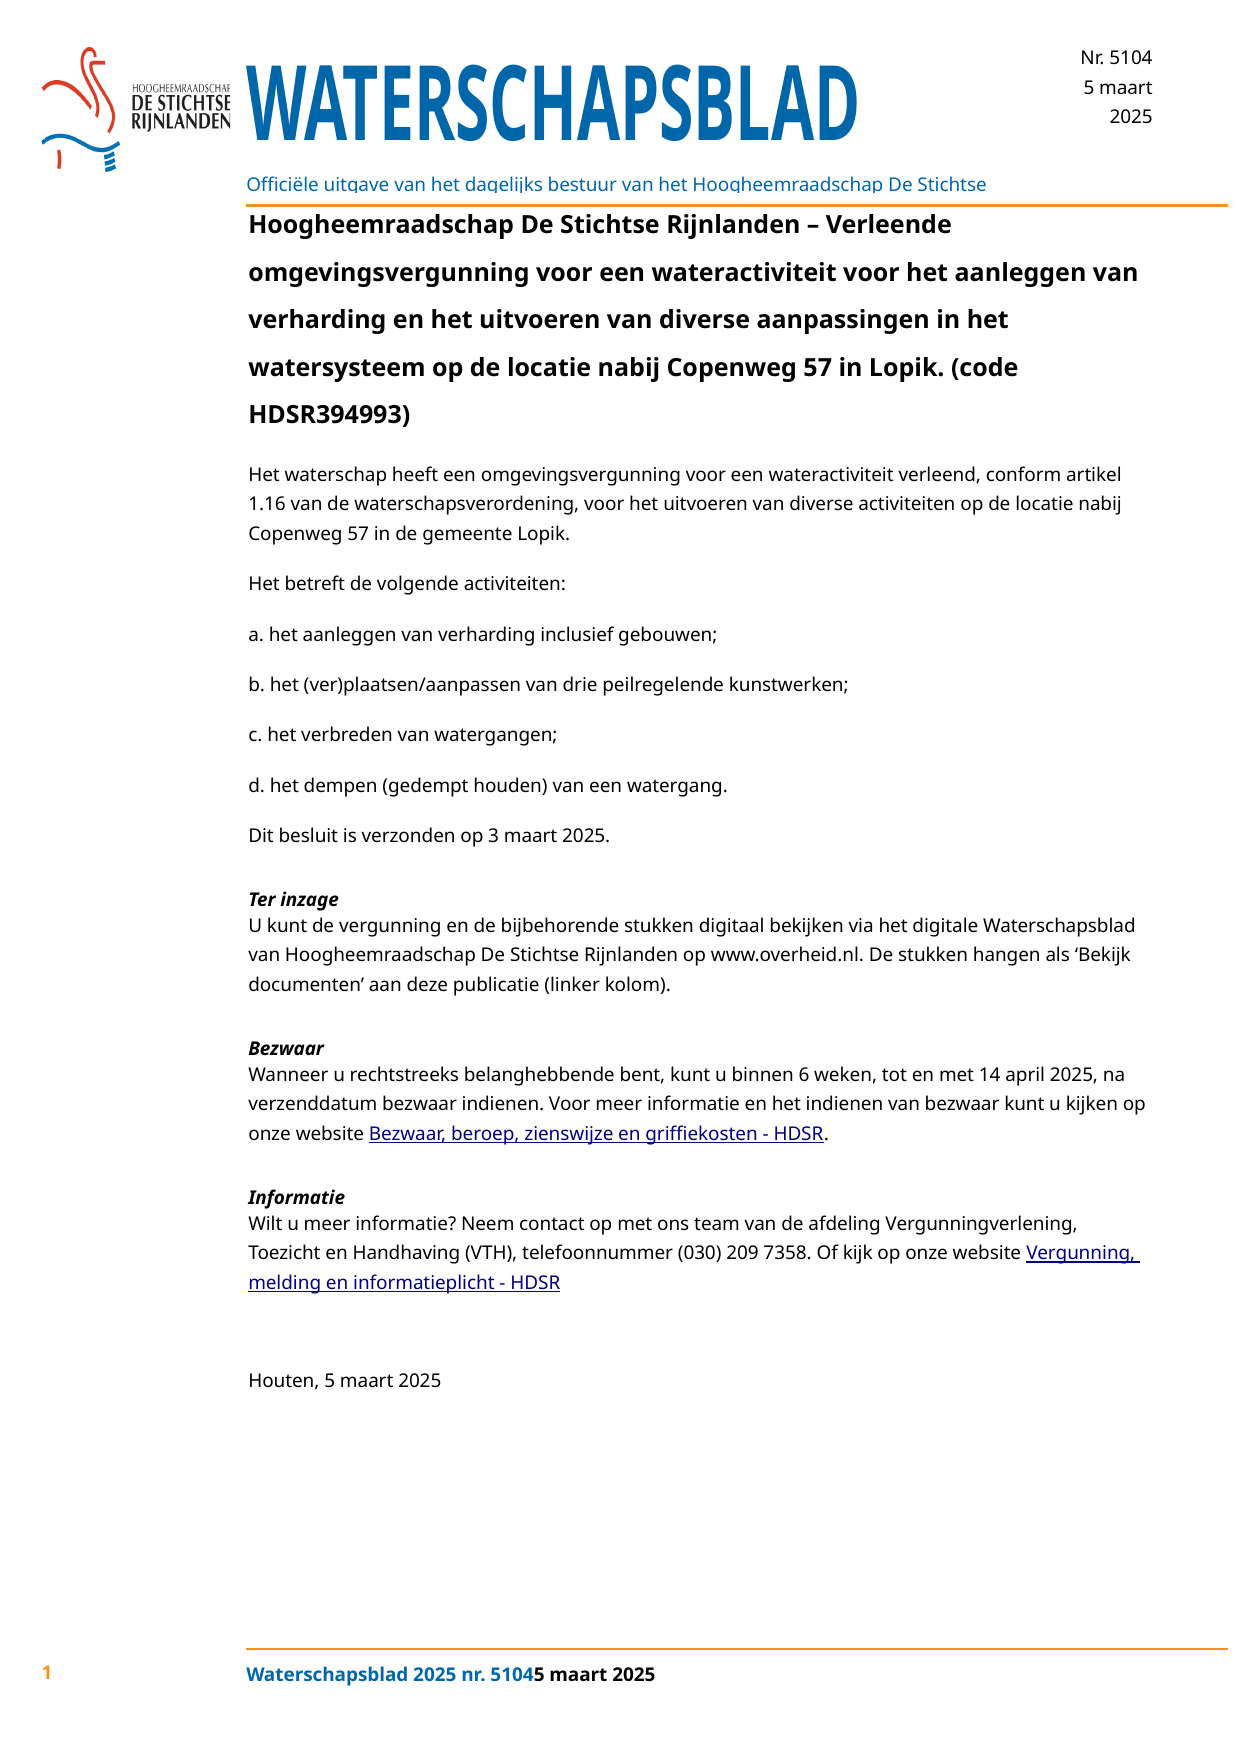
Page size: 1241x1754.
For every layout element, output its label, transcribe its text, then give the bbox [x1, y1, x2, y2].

text Wanneer u rechtstreeks belanghebbende bent, kunt u binnen 6 weken, tot en met 14 april 2025, na verzenddatum bezwaar indienen. Voor meer informatie en het indienen van bezwaar kunt u kijken op onze website Bezwaar, beroep, zienswijze en griffiekosten - HDSR. [248, 1061, 1152, 1146]
text c. het verbreden van watergangen; [248, 722, 1152, 747]
text Het waterschap heeft een omgevingsvergunning voor een wateractiviteit verleend, conform artikel 1.16 van de waterschapsverordening, voor het uitvoeren van diverse activiteiten op de locatie nabij Copenweg 57 in de gemeente Lopik. [248, 461, 1152, 546]
text Hoogheemraadschap De Stichtse Rijnlanden – Verleende omgevingsvergunning voor een wateractiviteit voor het aanleggen van verharding en het uitvoeren van diverse aanpassingen in het watersysteem op de locatie nabij Copenweg 57 in Lopik. (code HDSR394993) [248, 207, 1152, 431]
picture [41, 47, 231, 172]
text Wilt u meer informatie? Neem contact op met ons team van de afdeling Vergunningverlening, Toezicht en Handhaving (VTH), telefoonnummer (030) 209 7358. Of kijk op onze website Vergunning, melding en informatieplicht - HDSR [248, 1210, 1152, 1295]
text Informatie [248, 1184, 1152, 1210]
text Dit besluit is verzonden op 3 maart 2025. [248, 822, 1152, 848]
text Bezwaar [248, 1035, 1152, 1061]
text U kunt de vergunning en de bijbehorende stukken digitaal bekijken via het digitale Waterschapsblad van Hoogheemraadschap De Stichtse Rijnlanden op www.overheid.nl. De stukken hangen als ‘Bekijk documenten’ aan deze publicatie (linker kolom). [248, 912, 1152, 997]
text Houten, 5 maart 2025 [248, 1367, 1152, 1393]
text Ter inzage [248, 886, 1152, 912]
text a. het aanleggen van verharding inclusief gebouwen; [248, 621, 1152, 646]
text Het betreft de volgende activiteiten: [248, 570, 1152, 596]
text b. het (ver)plaatsen/aanpassen van drie peilregelende kunstwerken; [248, 671, 1152, 697]
text d. het dempen (gedempt houden) van een watergang. [248, 772, 1152, 798]
